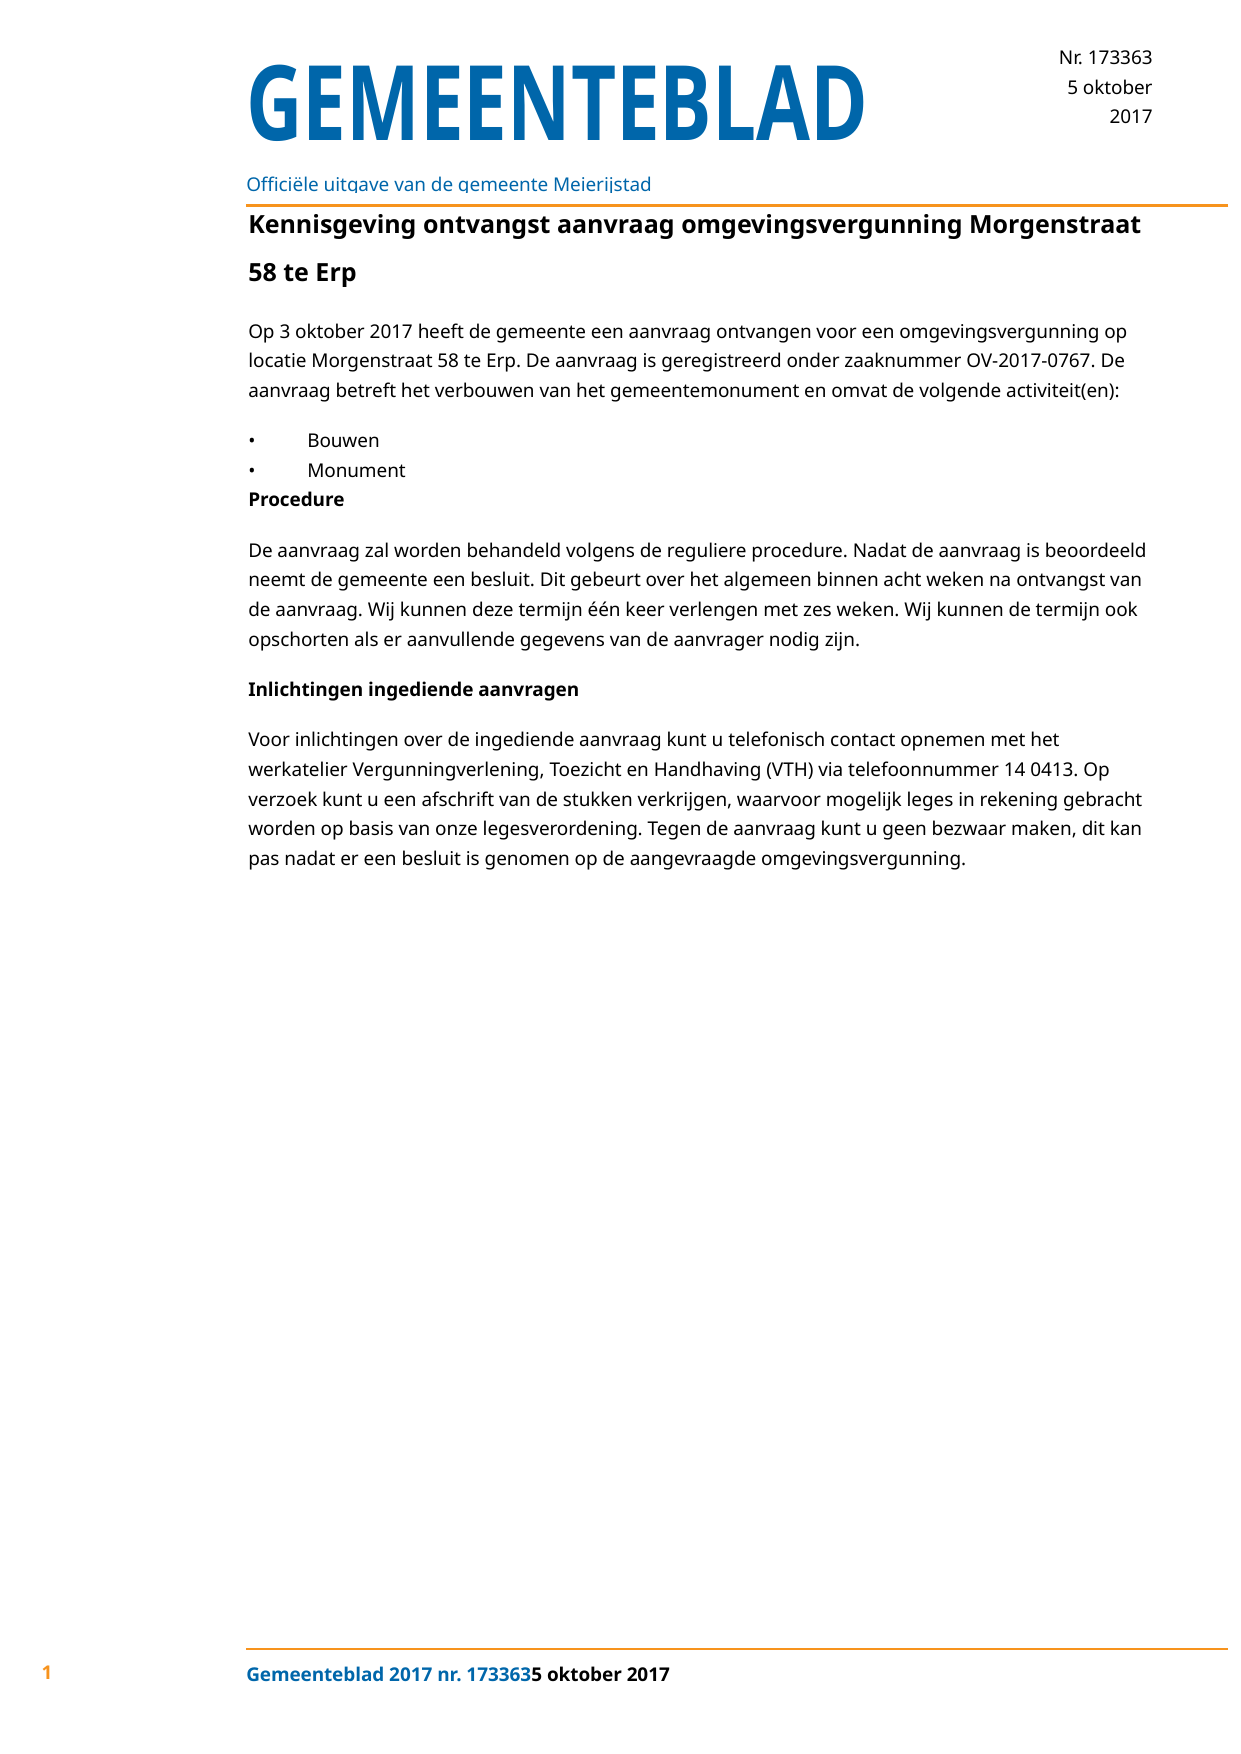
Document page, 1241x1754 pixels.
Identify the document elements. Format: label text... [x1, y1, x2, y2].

text Kennisgeving ontvangst aanvraag omgevingsvergunning Morgenstraat 58 te Erp [248, 207, 1152, 288]
picture [41, 47, 231, 172]
text De aanvraag zal worden behandeld volgens de reguliere procedure. Nadat de aanvraag is beoordeeld neemt de gemeente een besluit. Dit gebeurt over het algemeen binnen acht weken na ontvangst van de aanvraag. Wij kunnen deze termijn één keer verlengen met zes weken. Wij kunnen de termijn ook opschorten als er aanvullende gegevens van de aanvrager nodig zijn. [248, 537, 1152, 652]
text Procedure [248, 487, 1152, 512]
list Bouwen [248, 427, 1152, 453]
text Inlichtingen ingediende aanvragen [248, 676, 1152, 702]
text Voor inlichtingen over de ingediende aanvraag kunt u telefonisch contact opnemen met het werkatelier Vergunningverlening, Toezicht en Handhaving (VTH) via telefoonnummer 14 0413. Op verzoek kunt u een afschrift van de stukken verkrijgen, waarvoor mogelijk leges in rekening gebracht worden op basis van onze legesverordening. Tegen de aanvraag kunt u geen bezwaar maken, dit kan pas nadat er een besluit is genomen op de aangevraagde omgevingsvergunning. [248, 727, 1152, 871]
list Monument [248, 457, 1152, 483]
text Op 3 oktober 2017 heeft de gemeente een aanvraag ontvangen voor een omgevingsvergunning op locatie Morgenstraat 58 te Erp. De aanvraag is geregistreerd onder zaaknummer OV-2017-0767. De aanvraag betreft het verbouwen van het gemeentemonument en omvat de volgende activiteit(en): [248, 318, 1152, 403]
